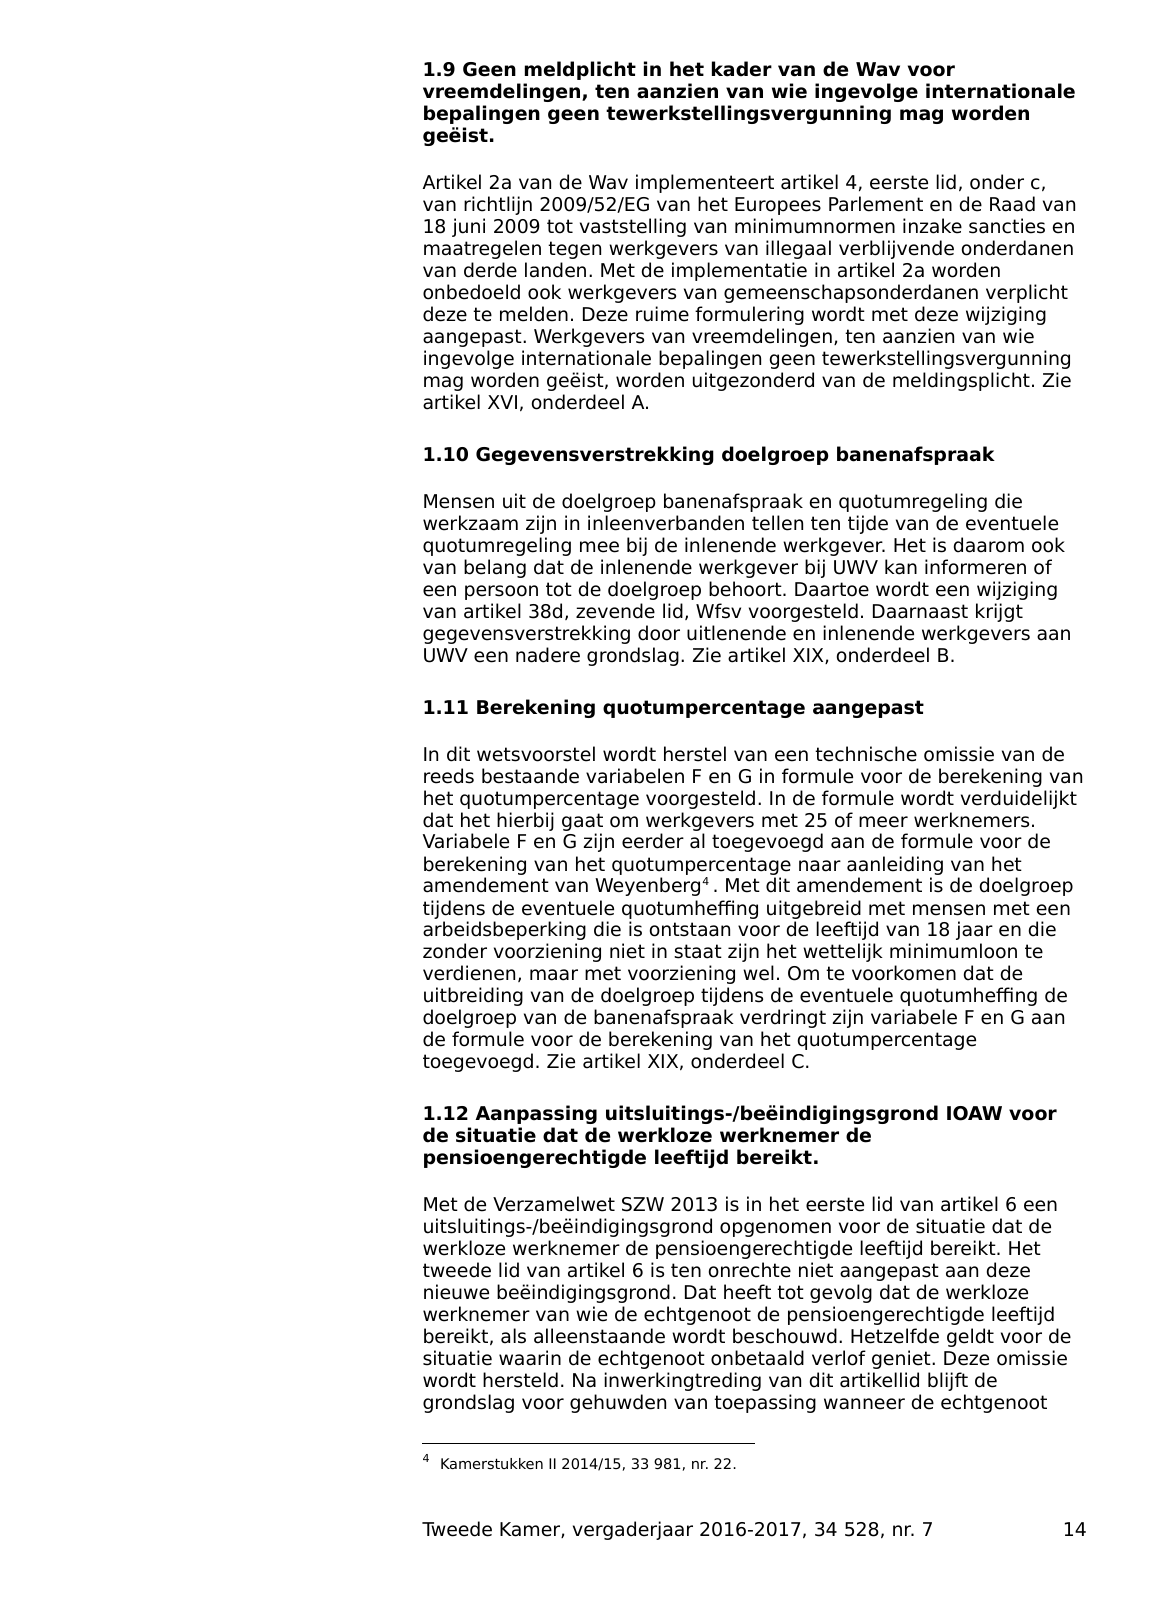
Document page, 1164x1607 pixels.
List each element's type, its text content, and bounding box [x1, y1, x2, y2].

subtitle 1.11 Berekening quotumpercentage aangepast [422, 697, 1087, 718]
subtitle 1.12 Aanpassing uitsluitings-/beëindigingsgrond IOAW voor de situatie dat de werkloze werknemer de pensioengerechtigde leeftijd bereikt. [422, 1103, 1087, 1169]
text Kamerstukken II 2014/15, 33 981, nr. 22. [422, 1452, 1087, 1474]
text In dit wetsvoorstel wordt herstel van een technische omissie van de reeds bestaande variabelen F en G in formule voor de berekening van het quotumpercentage voorgesteld. In de formule wordt verduidelijkt dat het hierbij gaat om werkgevers met 25 of meer werknemers. Variabele F en G zijn eerder al toegevoegd aan de formule voor de berekening van het quotumpercentage naar aanleiding van het amendement van Weyenberg. Met dit amendement is de doelgroep tijdens de eventuele quotumheffing uitgebreid met mensen met een arbeidsbeperking die is ontstaan voor de leeftijd van 18 jaar en die zonder voorziening niet in staat zijn het wettelijk minimumloon te verdienen, maar met voorziening wel. Om te voorkomen dat de uitbreiding van de doelgroep tijdens de eventuele quotumheffing de doelgroep van de banenafspraak verdringt zijn variabele F en G aan de formule voor de berekening van het quotumpercentage toegevoegd. Zie artikel XIX, onderdeel C. [422, 743, 1087, 1073]
text Met de Verzamelwet SZW 2013 is in het eerste lid van artikel 6 een uitsluitings-/beëindigingsgrond opgenomen voor de situatie dat de werkloze werknemer de pensioengerechtigde leeftijd bereikt. Het tweede lid van artikel 6 is ten onrechte niet aangepast aan deze nieuwe beëindigingsgrond. Dat heeft tot gevolg dat de werkloze werknemer van wie de echtgenoot de pensioengerechtigde leeftijd bereikt, als alleenstaande wordt beschouwd. Hetzelfde geldt voor de situatie waarin de echtgenoot onbetaald verlof geniet. Deze omissie wordt hersteld. Na inwerkingtreding van dit artikellid blijft de grondslag voor gehuwden van toepassing wanneer de echtgenoot [422, 1194, 1087, 1414]
text Artikel 2a van de Wav implementeert artikel 4, eerste lid, onder c, van richtlijn 2009/52/EG van het Europees Parlement en de Raad van 18 juni 2009 tot vaststelling van minimumnormen inzake sancties en maatregelen tegen werkgevers van illegaal verblijvende onderdanen van derde landen. Met de implementatie in artikel 2a worden onbedoeld ook werkgevers van gemeenschapsonderdanen verplicht deze te melden. Deze ruime formulering wordt met deze wijziging aangepast. Werkgevers van vreemdelingen, ten aanzien van wie ingevolge internationale bepalingen geen tewerkstellingsvergunning mag worden geëist, worden uitgezonderd van de meldingsplicht. Zie artikel XVI, onderdeel A. [422, 172, 1087, 414]
text Mensen uit de doelgroep banenafspraak en quotumregeling die werkzaam zijn in inleenverbanden tellen ten tijde van de eventuele quotumregeling mee bij de inlenende werkgever. Het is daarom ook van belang dat de inlenende werkgever bij UWV kan informeren of een persoon tot de doelgroep behoort. Daartoe wordt een wijziging van artikel 38d, zevende lid, Wfsv voorgesteld. Daarnaast krijgt gegevensverstrekking door uitlenende en inlenende werkgevers aan UWV een nadere grondslag. Zie artikel XIX, onderdeel B. [422, 491, 1087, 667]
subtitle 1.9 Geen meldplicht in het kader van de Wav voor vreemdelingen, ten aanzien van wie ingevolge internationale bepalingen geen tewerkstellingsvergunning mag worden geëist. [422, 59, 1087, 147]
subtitle 1.10 Gegevensverstrekking doelgroep banenafspraak [422, 444, 1087, 466]
